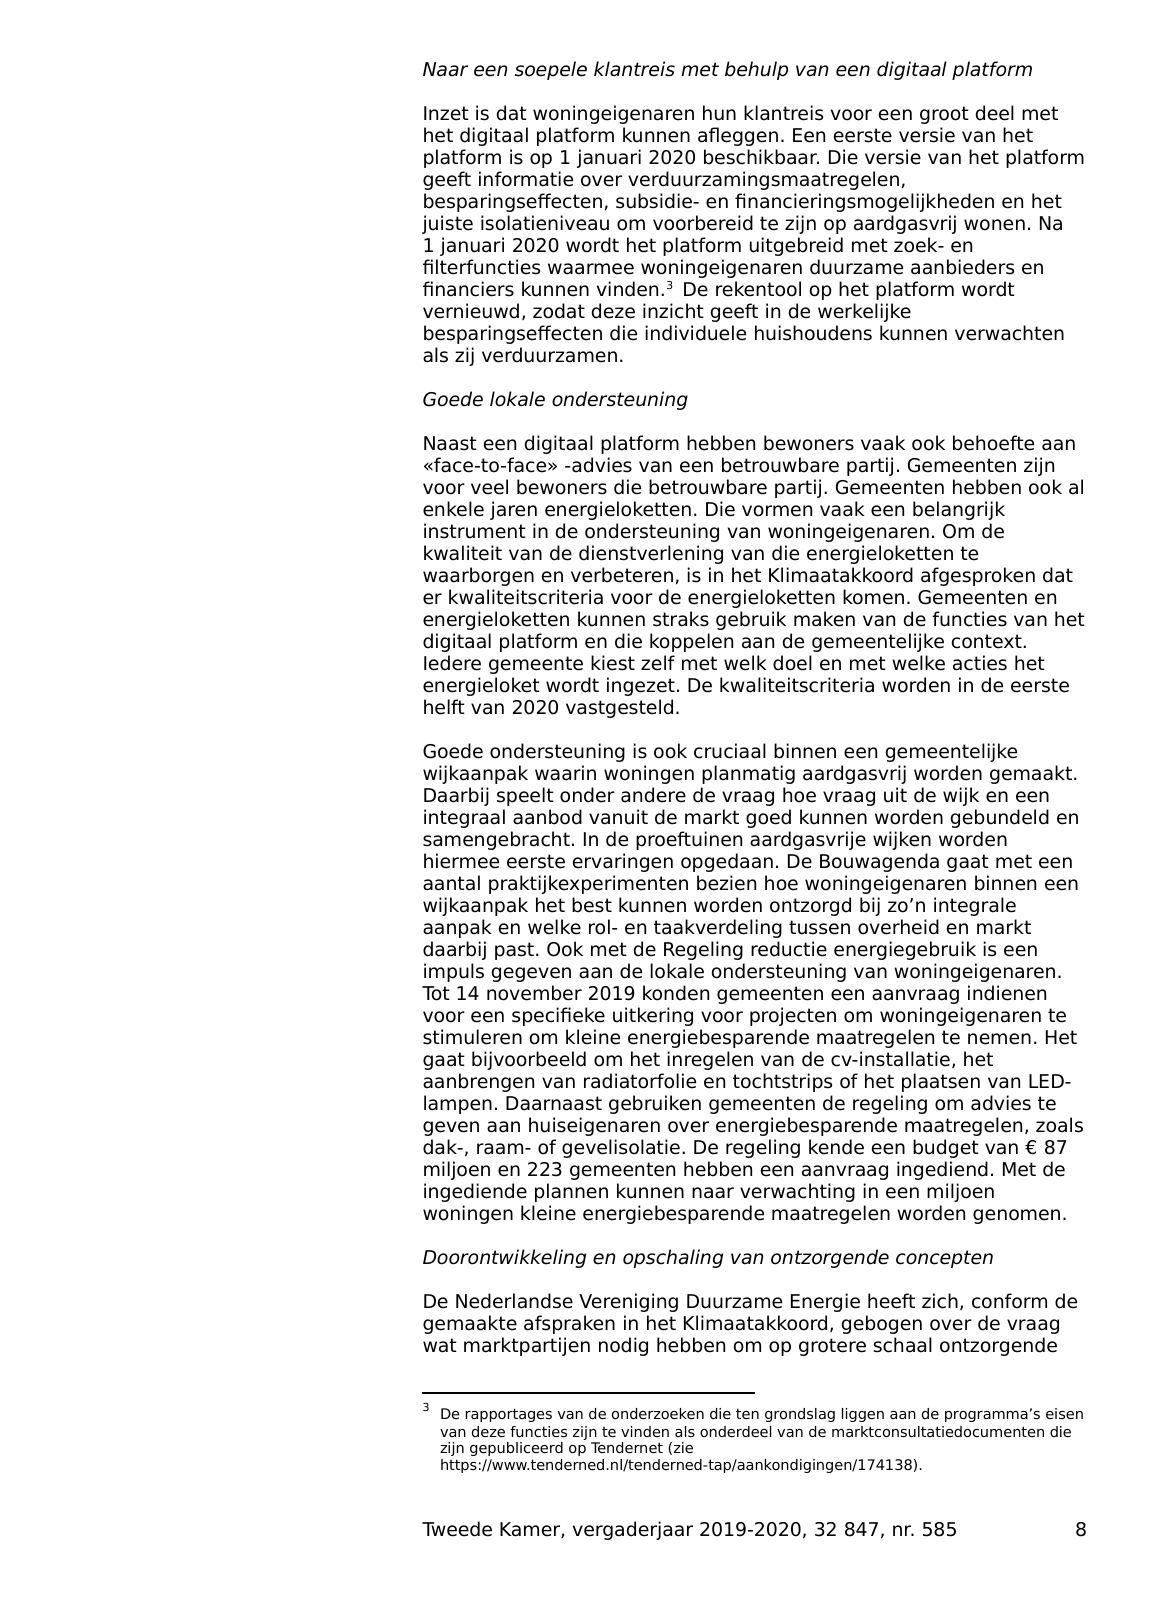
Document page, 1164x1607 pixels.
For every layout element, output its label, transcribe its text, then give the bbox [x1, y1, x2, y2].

text Naast een digitaal platform hebben bewoners vaak ook behoefte aan «face-to-face» -advies van een betrouwbare partij. Gemeenten zijn voor veel bewoners die betrouwbare partij. Gemeenten hebben ook al enkele jaren energieloketten. Die vormen vaak een belangrijk instrument in de ondersteuning van woningeigenaren. Om de kwaliteit van de dienstverlening van die energieloketten te waarborgen en verbeteren, is in het Klimaatakkoord afgesproken dat er kwaliteitscriteria voor de energieloketten komen. Gemeenten en energieloketten kunnen straks gebruik maken van de functies van het digitaal platform en die koppelen aan de gemeentelijke context. Iedere gemeente kiest zelf met welk doel en met welke acties het energieloket wordt ingezet. De kwaliteitscriteria worden in de eerste helft van 2020 vastgesteld. [422, 433, 1087, 719]
text Inzet is dat woningeigenaren hun klantreis voor een groot deel met het digitaal platform kunnen afleggen. Een eerste versie van het platform is op 1 januari 2020 beschikbaar. Die versie van het platform geeft informatie over verduurzamingsmaatregelen, besparingseffecten, subsidie- en financieringsmogelijkheden en het juiste isolatieniveau om voorbereid te zijn op aardgasvrij wonen. Na 1 januari 2020 wordt het platform uitgebreid met zoek- en filterfuncties waarmee woningeigenaren duurzame aanbieders en financiers kunnen vinden. De rekentool op het platform wordt vernieuwd, zodat deze inzicht geeft in de werkelijke besparingseffecten die individuele huishoudens kunnen verwachten als zij verduurzamen. [422, 103, 1087, 367]
text De rapportages van de onderzoeken die ten grondslag liggen aan de programma’s eisen van deze functies zijn te vinden als onderdeel van de marktconsultatiedocumenten die zijn gepubliceerd op Tendernet (zie https://www.tenderned.nl/tenderned-tap/aankondigingen/174138). [422, 1402, 1087, 1474]
text Goede ondersteuning is ook cruciaal binnen een gemeentelijke wijkaanpak waarin woningen planmatig aardgasvrij worden gemaakt. Daarbij speelt onder andere de vraag hoe vraag uit de wijk en een integraal aanbod vanuit de markt goed kunnen worden gebundeld en samengebracht. In de proeftuinen aardgasvrije wijken worden hiermee eerste ervaringen opgedaan. De Bouwagenda gaat met een aantal praktijkexperimenten bezien hoe woningeigenaren binnen een wijkaanpak het best kunnen worden ontzorgd bij zo’n integrale aanpak en welke rol- en taakverdeling tussen overheid en markt daarbij past. Ook met de Regeling reductie energiegebruik is een impuls gegeven aan de lokale ondersteuning van woningeigenaren. Tot 14 november 2019 konden gemeenten een aanvraag indienen voor een specifieke uitkering voor projecten om woningeigenaren te stimuleren om kleine energiebesparende maatregelen te nemen. Het gaat bijvoorbeeld om het inregelen van de cv-installatie, het aanbrengen van radiatorfolie en tochtstrips of het plaatsen van LED-lampen. Daarnaast gebruiken gemeenten de regeling om advies te geven aan huiseigenaren over energiebesparende maatregelen, zoals dak-, raam- of gevelisolatie. De regeling kende een budget van € 87 miljoen en 223 gemeenten hebben een aanvraag ingediend. Met de ingediende plannen kunnen naar verwachting in een miljoen woningen kleine energiebesparende maatregelen worden genomen. [422, 741, 1087, 1225]
text De Nederlandse Vereniging Duurzame Energie heeft zich, conform de gemaakte afspraken in het Klimaatakkoord, gebogen over de vraag wat marktpartijen nodig hebben om op grotere schaal ontzorgende [422, 1291, 1087, 1357]
subtitle Naar een soepele klantreis met behulp van een digitaal platform [422, 59, 1087, 81]
subtitle Doorontwikkeling en opschaling van ontzorgende concepten [422, 1247, 1087, 1269]
subtitle Goede lokale ondersteuning [422, 389, 1087, 411]
